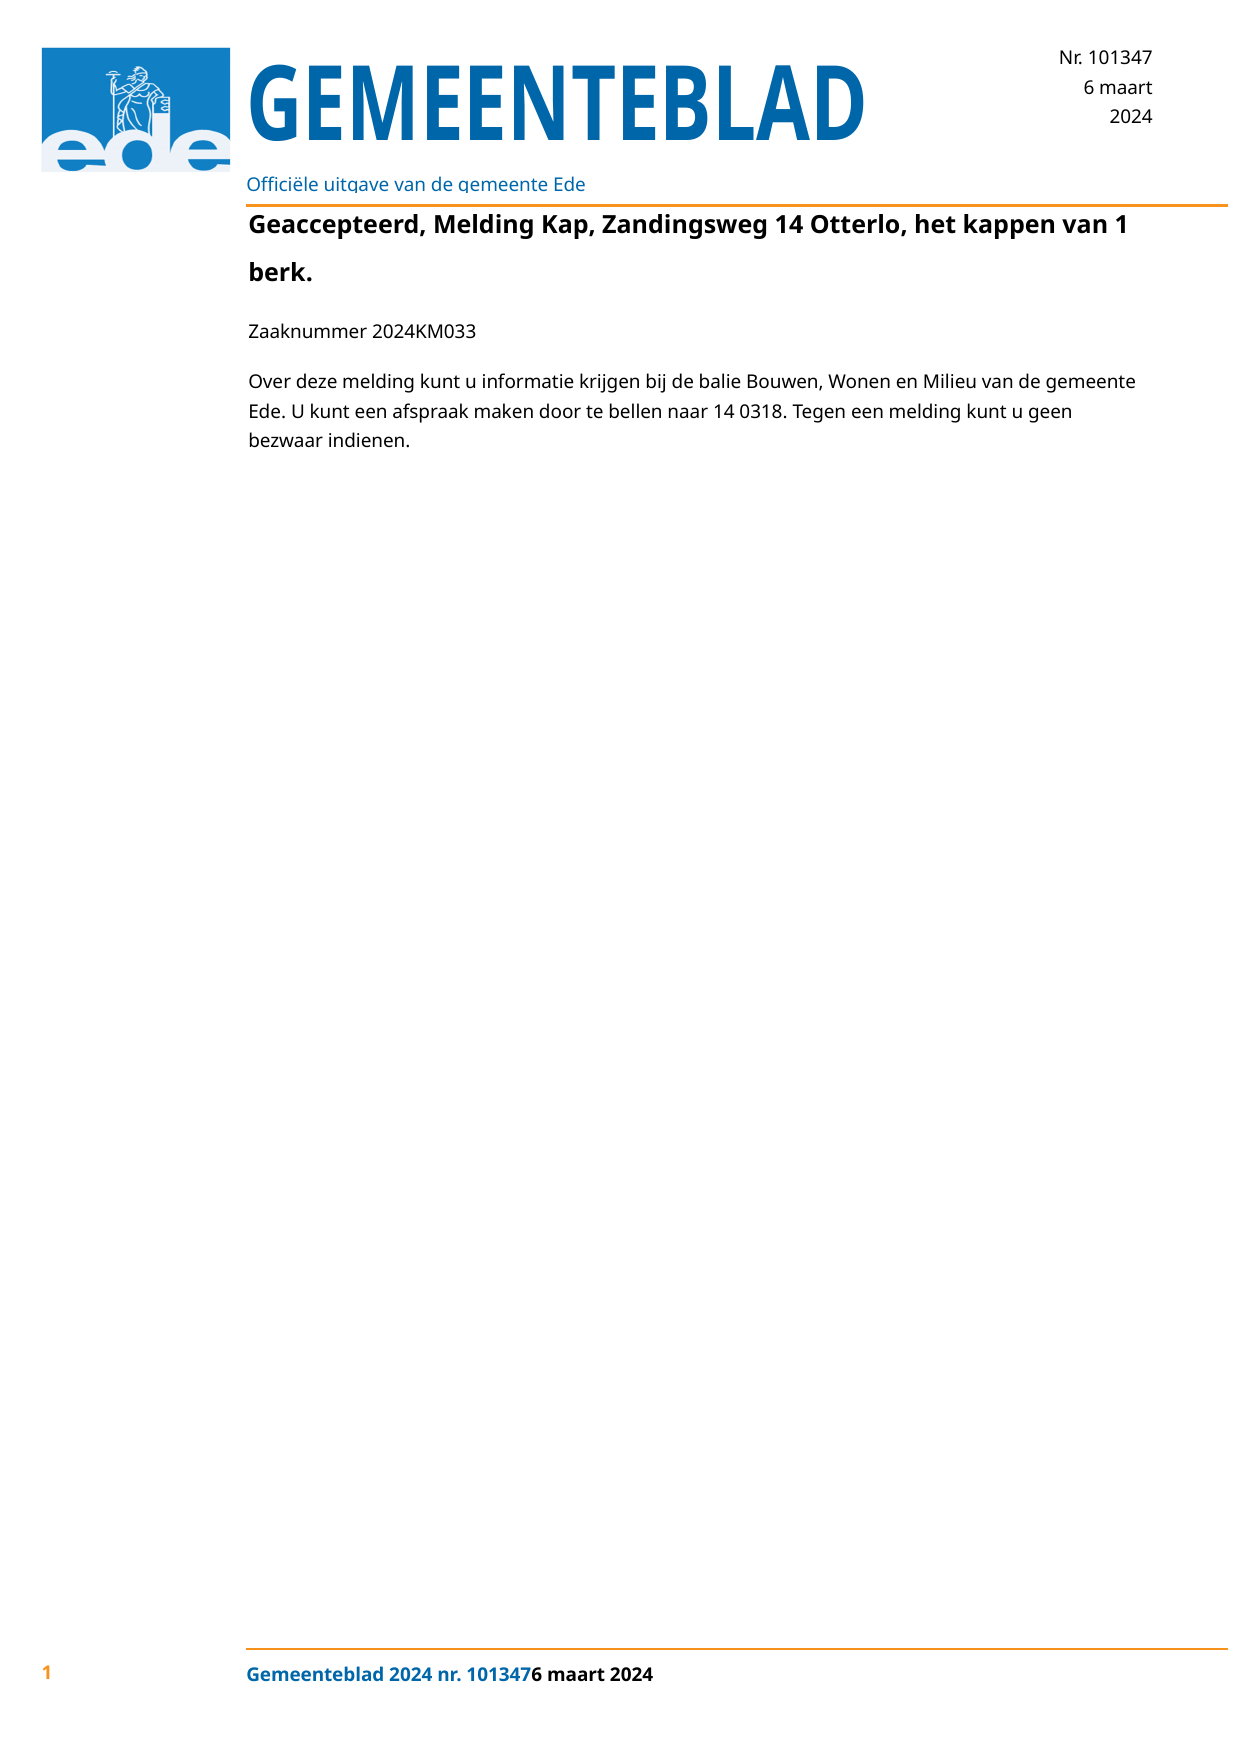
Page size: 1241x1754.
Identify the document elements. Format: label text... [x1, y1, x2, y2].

text Zaaknummer 2024KM033 [248, 318, 1152, 344]
text Over deze melding kunt u informatie krijgen bij de balie Bouwen, Wonen en Milieu van de gemeente Ede. U kunt een afspraak maken door te bellen naar 14 0318. Tegen een melding kunt u geen bezwaar indienen. [248, 368, 1152, 453]
picture [41, 47, 231, 172]
text Geaccepteerd, Melding Kap, Zandingsweg 14 Otterlo, het kappen van 1 berk. [248, 207, 1152, 288]
